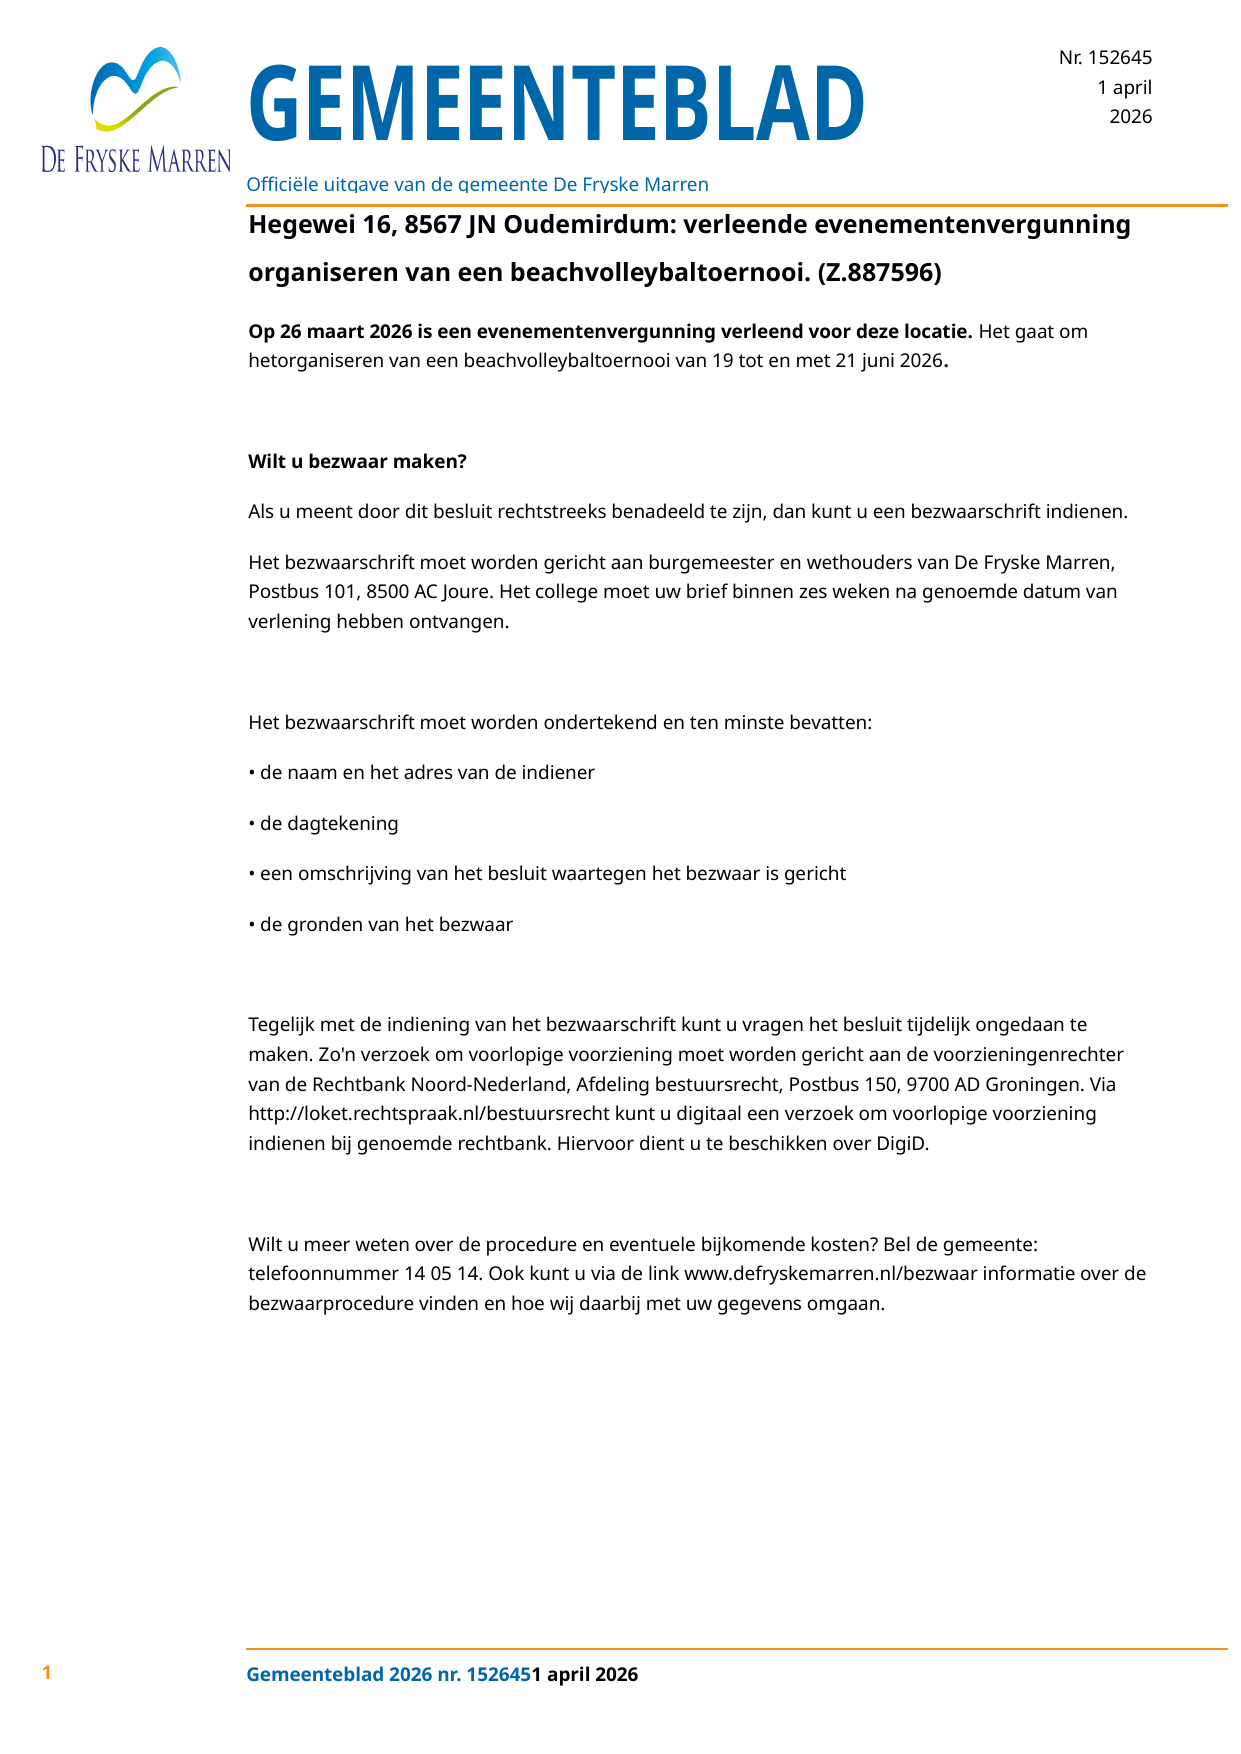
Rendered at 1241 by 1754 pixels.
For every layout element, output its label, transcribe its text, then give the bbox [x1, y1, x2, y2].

text • de naam en het adres van de indiener [248, 759, 1152, 785]
picture [41, 47, 231, 172]
text Het bezwaarschrift moet worden gericht aan burgemeester en wethouders van De Fryske Marren, Postbus 101, 8500 AC Joure. Het college moet uw brief binnen zes weken na genoemde datum van verlening hebben ontvangen. [248, 549, 1152, 634]
text Tegelijk met de indiening van het bezwaarschrift kunt u vragen het besluit tijdelijk ongedaan te maken. Zo'n verzoek om voorlopige voorziening moet worden gericht aan de voorzieningenrechter van de Rechtbank Noord-Nederland, Afdeling bestuursrecht, Postbus 150, 9700 AD Groningen. Via http://loket.rechtspraak.nl/bestuursrecht kunt u digitaal een verzoek om voorlopige voorziening indienen bij genoemde rechtbank. Hiervoor dient u te beschikken over DigiD. [248, 1012, 1152, 1156]
text Wilt u bezwaar maken? [248, 448, 1152, 474]
text Wilt u meer weten over de procedure en eventuele bijkomende kosten? Bel de gemeente: telefoonnummer 14 05 14. Ook kunt u via de link www.defryskemarren.nl/bezwaar informatie over de bezwaarprocedure vinden en hoe wij daarbij met uw gegevens omgaan. [248, 1231, 1152, 1316]
text Hegewei 16, 8567 JN Oudemirdum: verleende evenementenvergunning organiseren van een beachvolleybaltoernooi. (Z.887596) [248, 207, 1152, 288]
text • een omschrijving van het besluit waartegen het bezwaar is gericht [248, 860, 1152, 886]
text Als u meent door dit besluit rechtstreeks benadeeld te zijn, dan kunt u een bezwaarschrift indienen. [248, 499, 1152, 524]
text Het bezwaarschrift moet worden ondertekend en ten minste bevatten: [248, 709, 1152, 735]
text • de dagtekening [248, 810, 1152, 836]
text • de gronden van het bezwaar [248, 911, 1152, 937]
text Op 26 maart 2026 is een evenementenvergunning verleend voor deze locatie. Het gaat om hetorganiseren van een beachvolleybaltoernooi van 19 tot en met 21 juni 2026. [248, 318, 1152, 373]
